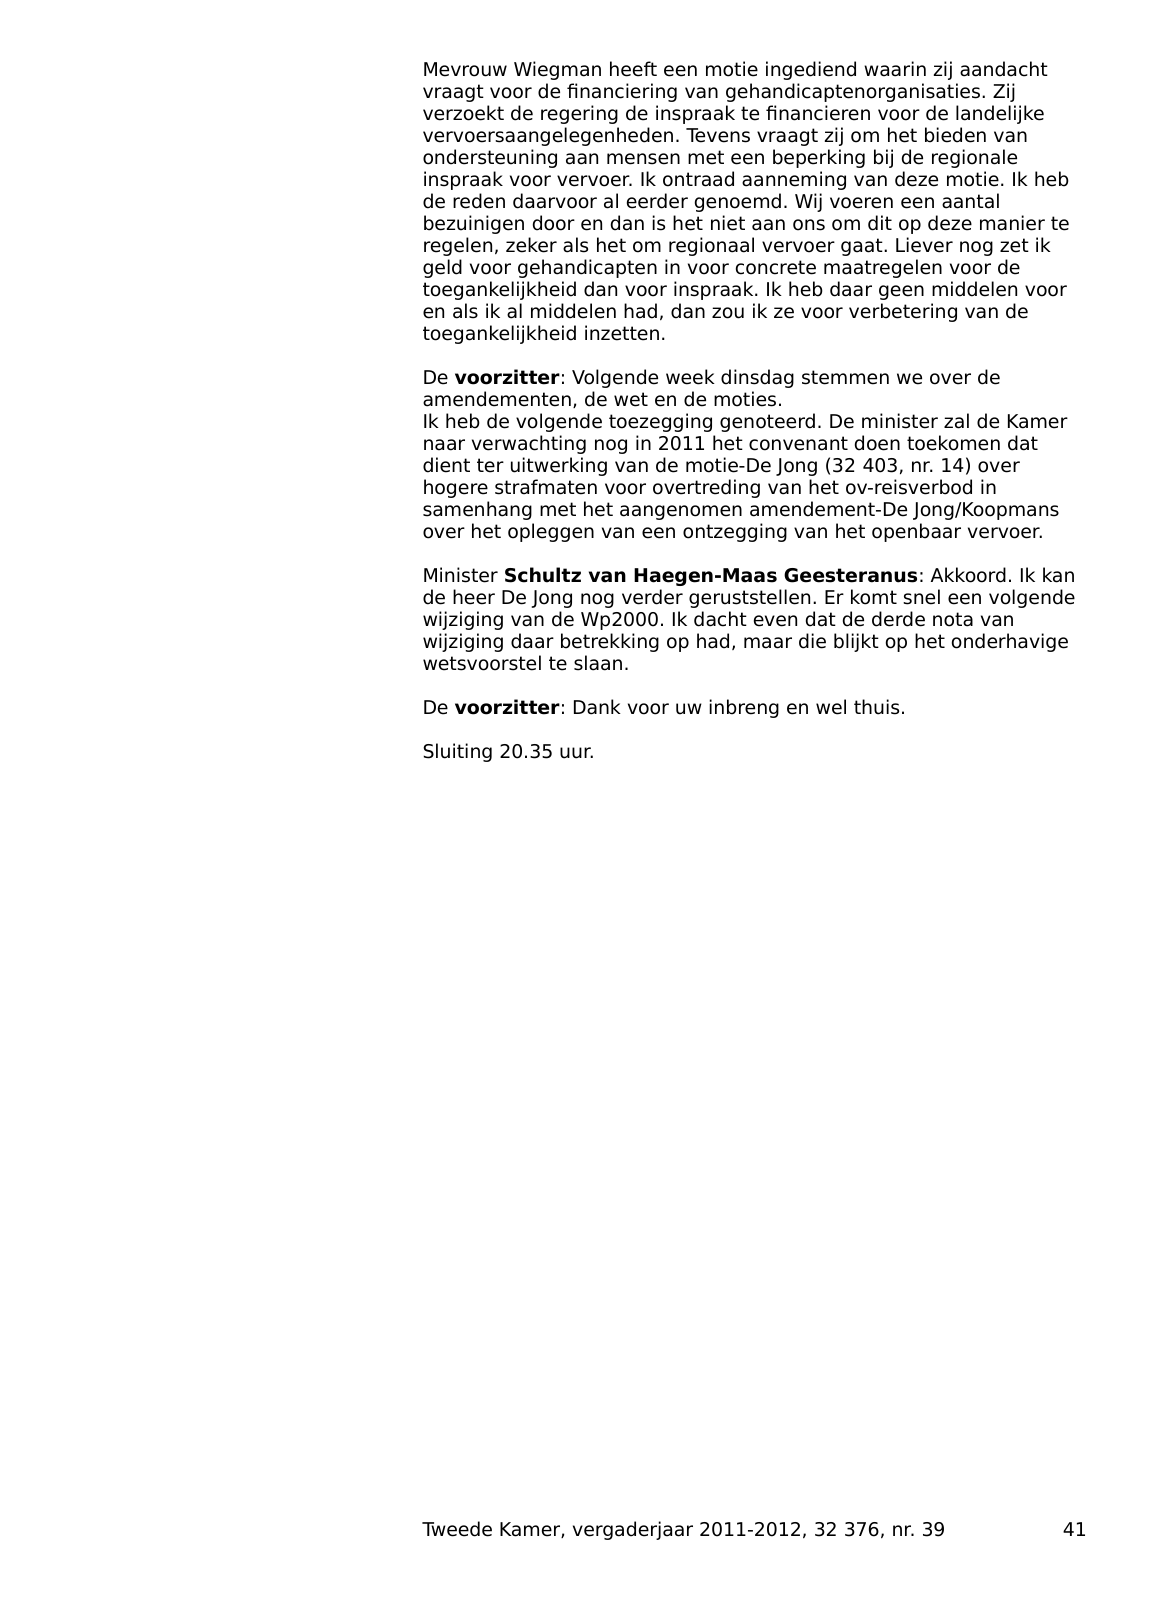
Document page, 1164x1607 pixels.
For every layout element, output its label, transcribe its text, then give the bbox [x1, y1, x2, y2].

text Minister Schultz van Haegen-Maas Geesteranus: Akkoord. Ik kan de heer De Jong nog verder geruststellen. Er komt snel een volgende wijziging van de Wp2000. Ik dacht even dat de derde nota van wijziging daar betrekking op had, maar die blijkt op het onderhavige wetsvoorstel te slaan. [422, 565, 1087, 675]
text Sluiting 20.35 uur. [422, 741, 1087, 763]
text Ik heb de volgende toezegging genoteerd. De minister zal de Kamer naar verwachting nog in 2011 het convenant doen toekomen dat dient ter uitwerking van de motie-De Jong (32 403, nr. 14) over hogere strafmaten voor overtreding van het ov-reisverbod in samenhang met het aangenomen amendement-De Jong/Koopmans over het opleggen van een ontzegging van het openbaar vervoer. [422, 411, 1087, 543]
text De voorzitter: Volgende week dinsdag stemmen we over de amendementen, de wet en de moties. [422, 367, 1087, 411]
text De voorzitter: Dank voor uw inbreng en wel thuis. [422, 697, 1087, 719]
text Mevrouw Wiegman heeft een motie ingediend waarin zij aandacht vraagt voor de financiering van gehandicaptenorganisaties. Zij verzoekt de regering de inspraak te financieren voor de landelijke vervoersaangelegenheden. Tevens vraagt zij om het bieden van ondersteuning aan mensen met een beperking bij de regionale inspraak voor vervoer. Ik ontraad aanneming van deze motie. Ik heb de reden daarvoor al eerder genoemd. Wij voeren een aantal bezuinigen door en dan is het niet aan ons om dit op deze manier te regelen, zeker als het om regionaal vervoer gaat. Liever nog zet ik geld voor gehandicapten in voor concrete maatregelen voor de toegankelijkheid dan voor inspraak. Ik heb daar geen middelen voor en als ik al middelen had, dan zou ik ze voor verbetering van de toegankelijkheid inzetten. [422, 59, 1087, 345]
